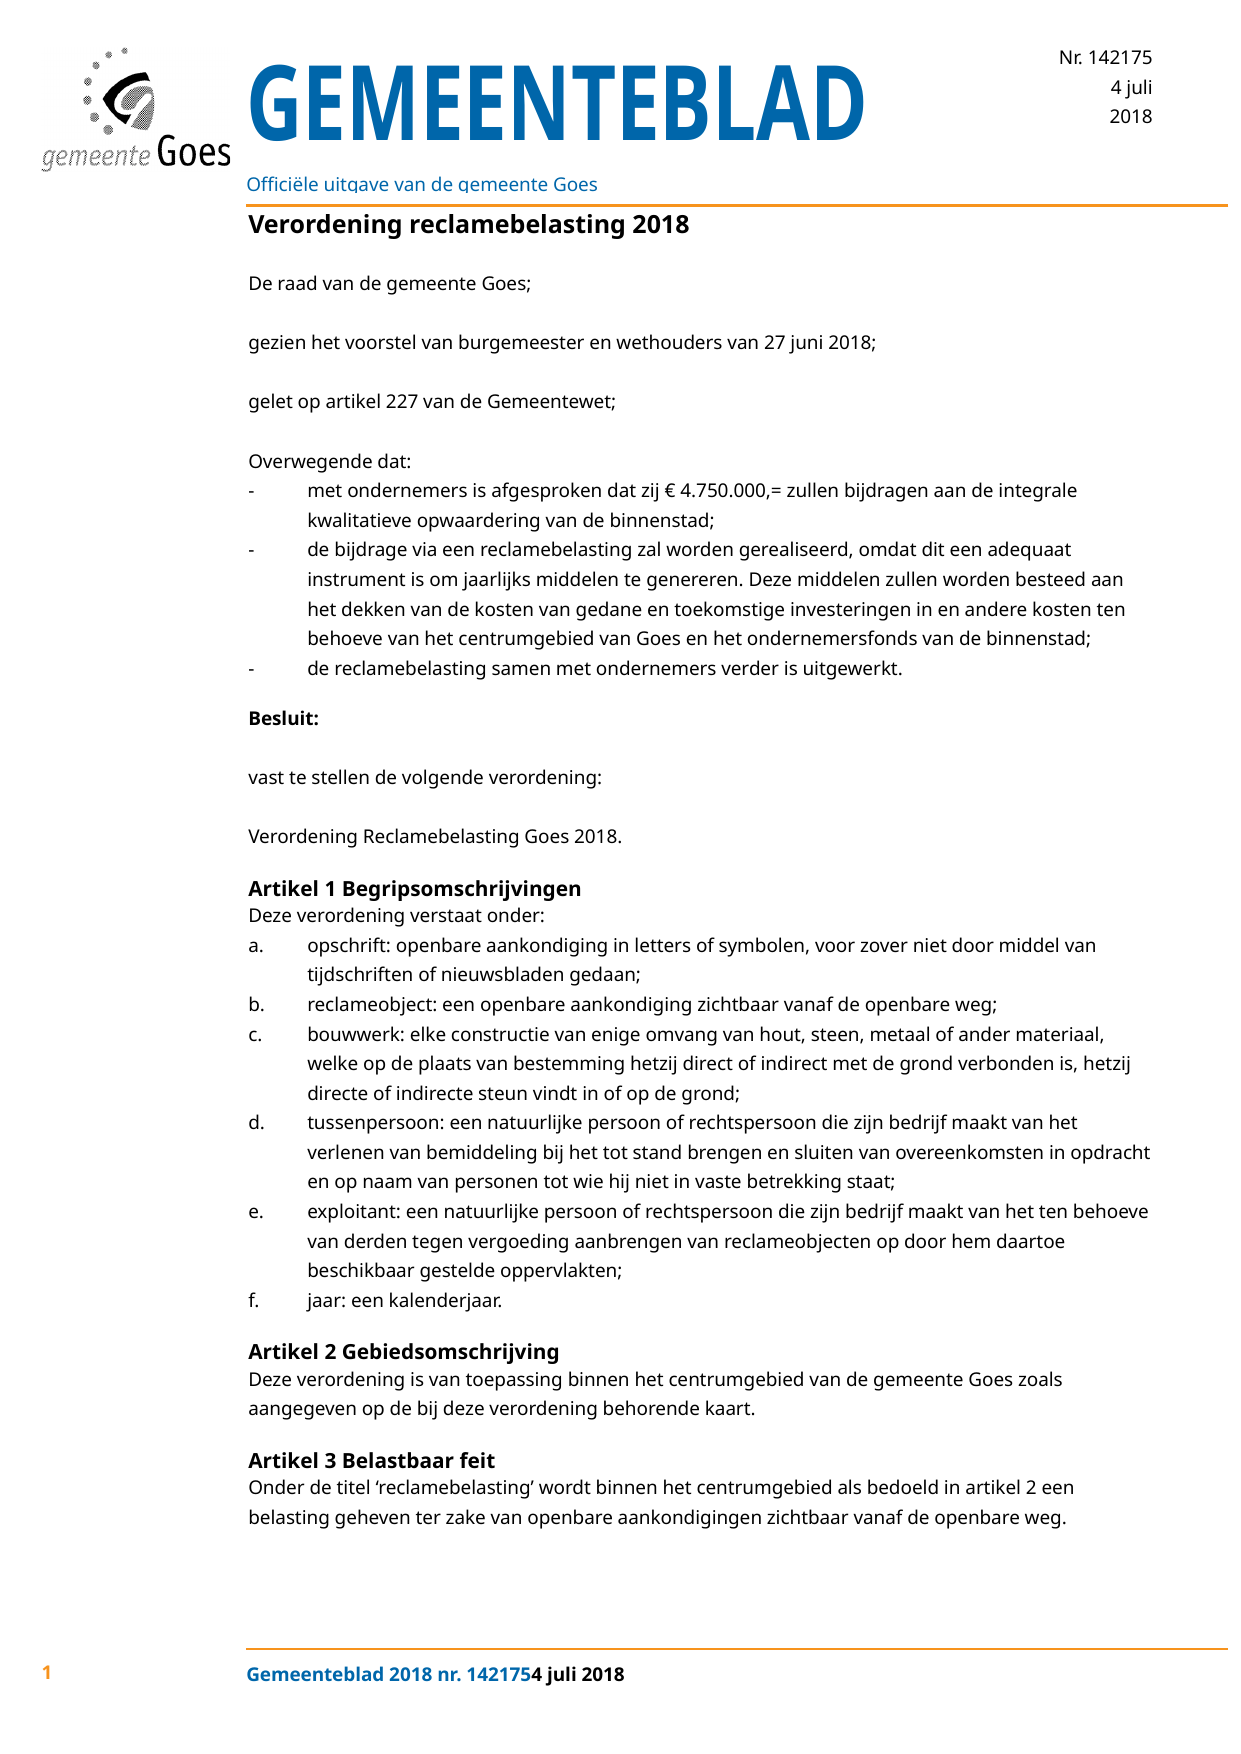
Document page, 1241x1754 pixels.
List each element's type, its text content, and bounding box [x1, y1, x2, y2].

text Artikel 1 Begripsomschrijvingen [248, 874, 1152, 902]
list exploitant: een natuurlijke persoon of rechtspersoon die zijn bedrijf maakt van het ten behoeve van derden tegen vergoeding aanbrengen van reclameobjecten op door hem daartoe beschikbaar gestelde oppervlakten; [248, 1198, 1152, 1283]
text gezien het voorstel van burgemeester en wethouders van 27 juni 2018; [248, 329, 1152, 355]
text Onder de titel ‘reclamebelasting’ wordt binnen het centrumgebied als bedoeld in artikel 2 een belasting geheven ter zake van openbare aankondigingen zichtbaar vanaf de openbare weg. [248, 1474, 1152, 1529]
text Overwegende dat: [248, 448, 1152, 473]
text De raad van de gemeente Goes; [248, 270, 1152, 296]
list de reclamebelasting samen met ondernemers verder is uitgewerkt. [248, 655, 1152, 681]
text Verordening reclamebelasting 2018 [248, 207, 1152, 241]
text Deze verordening is van toepassing binnen het centrumgebied van de gemeente Goes zoals aangegeven op de bij deze verordening behorende kaart. [248, 1366, 1152, 1421]
list de bijdrage via een reclamebelasting zal worden gerealiseerd, omdat dit een adequaat instrument is om jaarlijks middelen te genereren. Deze middelen zullen worden besteed aan het dekken van de kosten van gedane en toekomstige investeringen in en andere kosten ten behoeve van het centrumgebied van Goes en het ondernemersfonds van de binnenstad; [248, 537, 1152, 651]
text gelet op artikel 227 van de Gemeentewet; [248, 389, 1152, 414]
text Artikel 3 Belastbaar feit [248, 1446, 1152, 1474]
list tussenpersoon: een natuurlijke persoon of rechtspersoon die zijn bedrijf maakt van het verlenen van bemiddeling bij het tot stand brengen en sluiten van overeenkomsten in opdracht en op naam van personen tot wie hij niet in vaste betrekking staat; [248, 1109, 1152, 1194]
list reclameobject: een openbare aankondiging zichtbaar vanaf de openbare weg; [248, 991, 1152, 1017]
text Artikel 2 Gebiedsomschrijving [248, 1337, 1152, 1366]
list met ondernemers is afgesproken dat zij € 4.750.000,= zullen bijdragen aan de integrale kwalitatieve opwaardering van de binnenstad; [248, 477, 1152, 533]
list opschrift: openbare aankondiging in letters of symbolen, voor zover niet door middel van tijdschriften of nieuwsbladen gedaan; [248, 932, 1152, 987]
text Besluit: [248, 705, 1152, 731]
text Verordening Reclamebelasting Goes 2018. [248, 823, 1152, 849]
text vast te stellen de volgende verordening: [248, 764, 1152, 790]
list bouwwerk: elke constructie van enige omvang van hout, steen, metaal of ander materiaal, welke op de plaats van bestemming hetzij direct of indirect met de grond verbonden is, hetzij directe of indirecte steun vindt in of op de grond; [248, 1021, 1152, 1106]
text Deze verordening verstaat onder: [248, 902, 1152, 928]
list jaar: een kalenderjaar. [248, 1287, 1152, 1313]
picture [41, 47, 231, 172]
